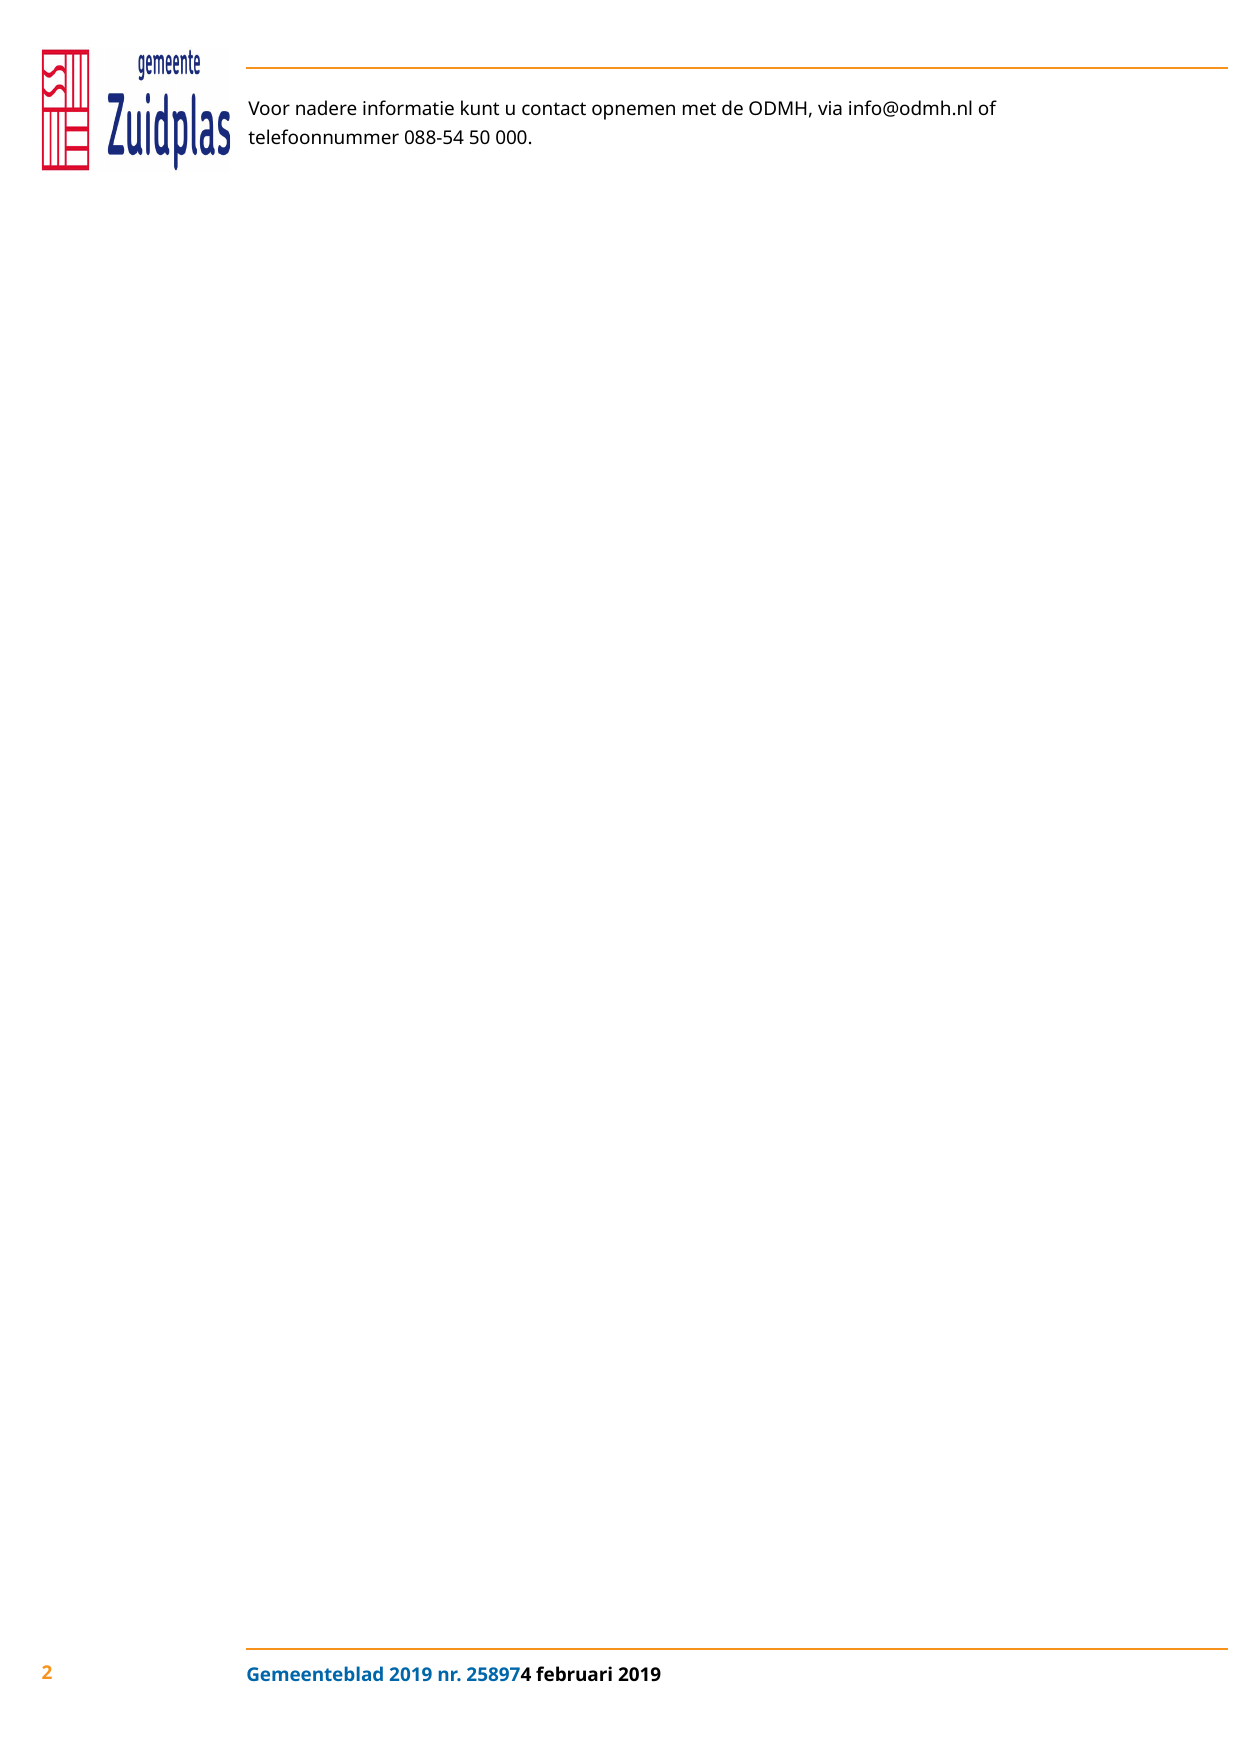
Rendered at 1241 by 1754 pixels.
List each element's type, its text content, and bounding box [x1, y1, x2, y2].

picture [41, 47, 231, 172]
text Voor nadere informatie kunt u contact opnemen met de ODMH, via info@odmh.nl of telefoonnummer 088-54 50 000. [248, 95, 1152, 150]
